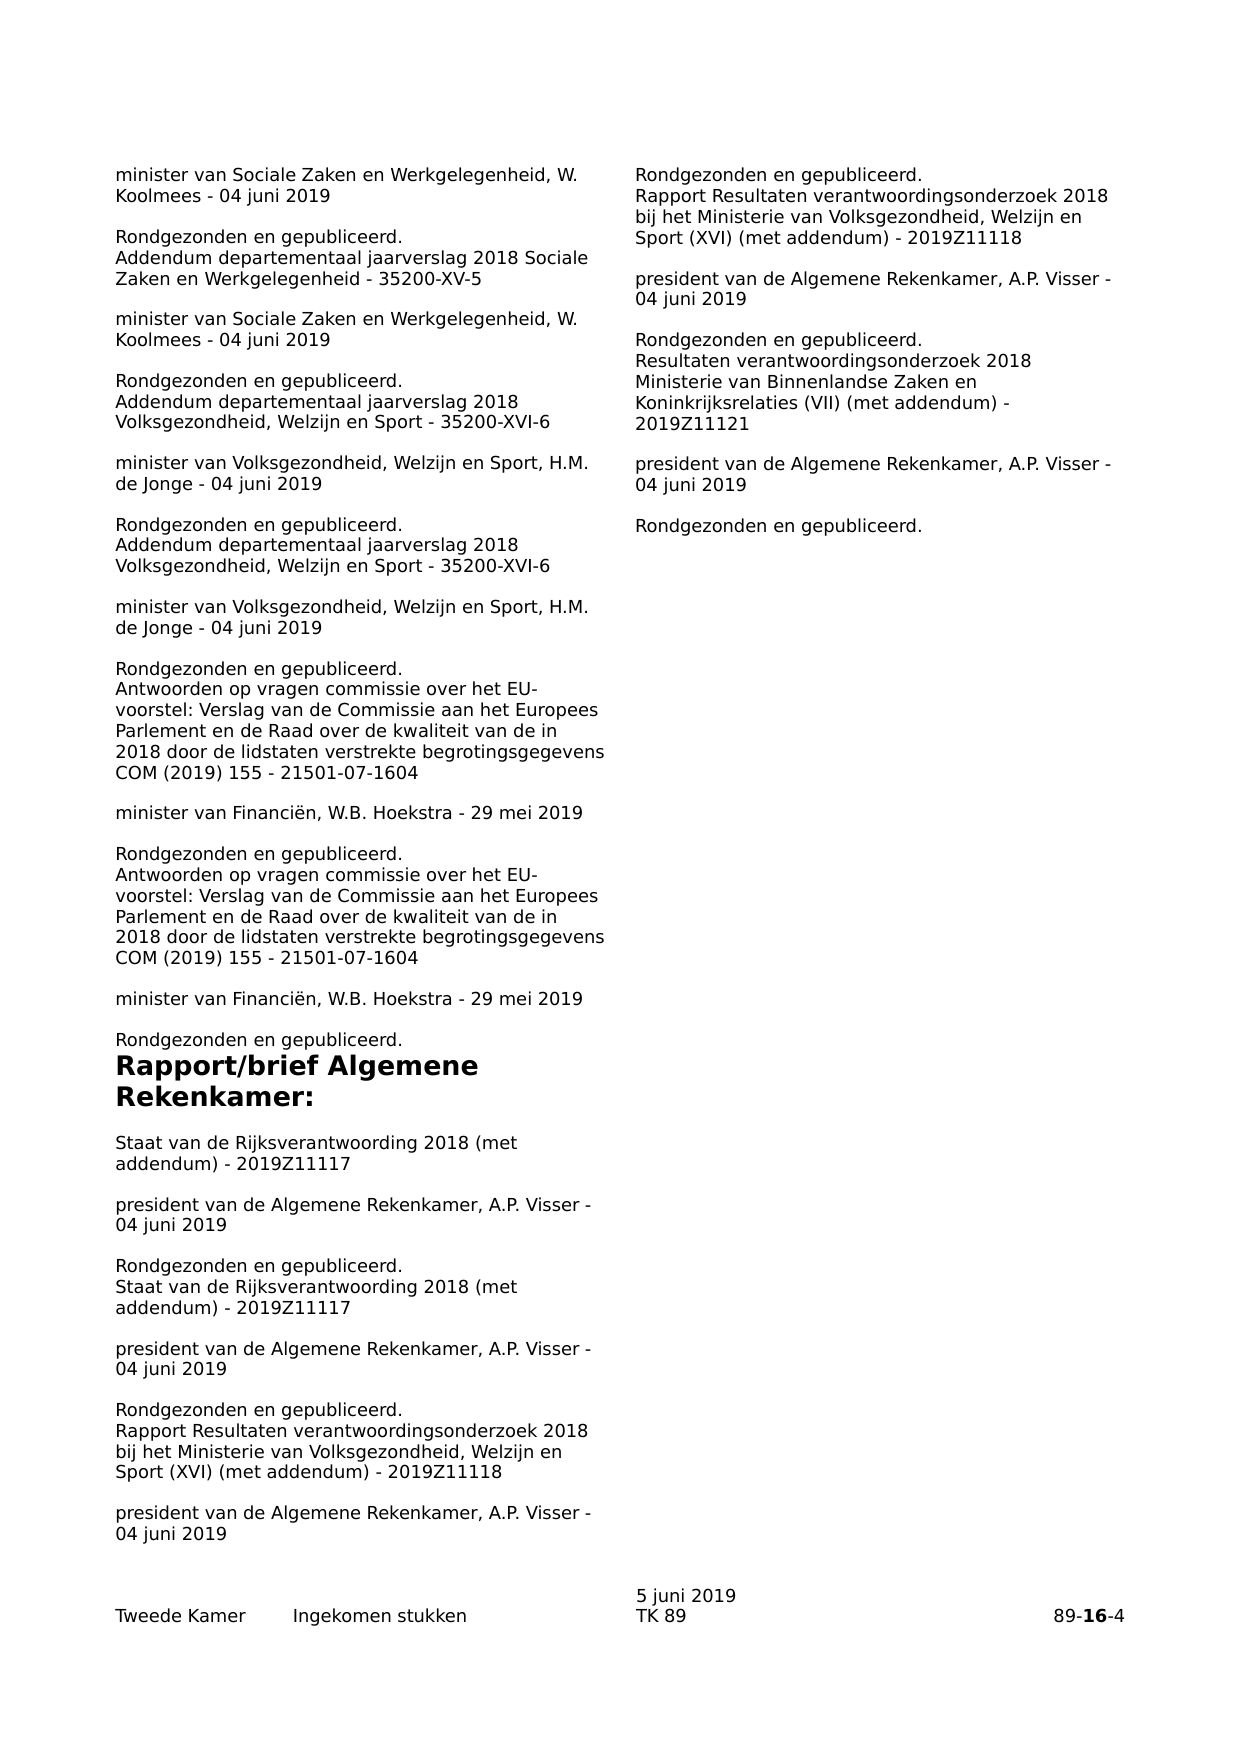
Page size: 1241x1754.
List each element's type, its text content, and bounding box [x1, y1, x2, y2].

text Resultaten verantwoordingsonderzoek 2018 Ministerie van Binnenlandse Zaken en Koninkrijksrelaties (VII) (met addendum) - 2019Z11121 [635, 351, 1125, 434]
text president van de Algemene Rekenkamer, A.P. Visser - 04 juni 2019 [635, 268, 1125, 310]
text Rondgezonden en gepubliceerd. [115, 1029, 605, 1050]
text minister van Sociale Zaken en Werkgelegenheid, W. Koolmees - 04 juni 2019 [115, 165, 605, 207]
text Rondgezonden en gepubliceerd. [115, 227, 605, 247]
text minister van Financiën, W.B. Hoekstra - 29 mei 2019 [115, 989, 605, 1009]
text president van de Algemene Rekenkamer, A.P. Visser - 04 juni 2019 [115, 1194, 605, 1236]
text Rapport Resultaten verantwoordingsonderzoek 2018 bij het Ministerie van Volksgezondheid, Welzijn en Sport (XVI) (met addendum) - 2019Z11118 [115, 1421, 605, 1483]
text Rondgezonden en gepubliceerd. [635, 516, 1125, 536]
text minister van Financiën, W.B. Hoekstra - 29 mei 2019 [115, 803, 605, 824]
text Antwoorden op vragen commissie over het EU-voorstel: Verslag van de Commissie aan het Europees Parlement en de Raad over de kwaliteit van de in 2018 door de lidstaten verstrekte begrotingsgegevens COM (2019) 155 - 21501-07-1604 [115, 865, 605, 969]
text Rondgezonden en gepubliceerd. [115, 514, 605, 535]
text Rondgezonden en gepubliceerd. [115, 844, 605, 865]
text minister van Sociale Zaken en Werkgelegenheid, W. Koolmees - 04 juni 2019 [115, 309, 605, 351]
title Rapport/brief Algemene Rekenkamer: [115, 1050, 605, 1113]
text Rondgezonden en gepubliceerd. [115, 658, 605, 679]
text minister van Volksgezondheid, Welzijn en Sport, H.M. de Jonge - 04 juni 2019 [115, 453, 605, 494]
text Rondgezonden en gepubliceerd. [115, 1256, 605, 1277]
text Rondgezonden en gepubliceerd. [115, 371, 605, 391]
text Addendum departementaal jaarverslag 2018 Volksgezondheid, Welzijn en Sport - 35200-XVI-6 [115, 535, 605, 577]
text Rondgezonden en gepubliceerd. [635, 330, 1125, 351]
text Rondgezonden en gepubliceerd. [115, 1400, 605, 1421]
text Rondgezonden en gepubliceerd. [635, 165, 1125, 186]
text Antwoorden op vragen commissie over het EU-voorstel: Verslag van de Commissie aan het Europees Parlement en de Raad over de kwaliteit van de in 2018 door de lidstaten verstrekte begrotingsgegevens COM (2019) 155 - 21501-07-1604 [115, 679, 605, 783]
text president van de Algemene Rekenkamer, A.P. Visser - 04 juni 2019 [115, 1338, 605, 1380]
text Staat van de Rijksverantwoording 2018 (met addendum) - 2019Z11117 [115, 1133, 605, 1174]
text minister van Volksgezondheid, Welzijn en Sport, H.M. de Jonge - 04 juni 2019 [115, 597, 605, 638]
text president van de Algemene Rekenkamer, A.P. Visser - 04 juni 2019 [635, 454, 1125, 496]
text Rapport Resultaten verantwoordingsonderzoek 2018 bij het Ministerie van Volksgezondheid, Welzijn en Sport (XVI) (met addendum) - 2019Z11118 [635, 186, 1125, 248]
text president van de Algemene Rekenkamer, A.P. Visser - 04 juni 2019 [115, 1503, 605, 1544]
text Staat van de Rijksverantwoording 2018 (met addendum) - 2019Z11117 [115, 1277, 605, 1318]
text Addendum departementaal jaarverslag 2018 Volksgezondheid, Welzijn en Sport - 35200-XVI-6 [115, 391, 605, 433]
text Addendum departementaal jaarverslag 2018 Sociale Zaken en Werkgelegenheid - 35200-XV-5 [115, 247, 605, 289]
